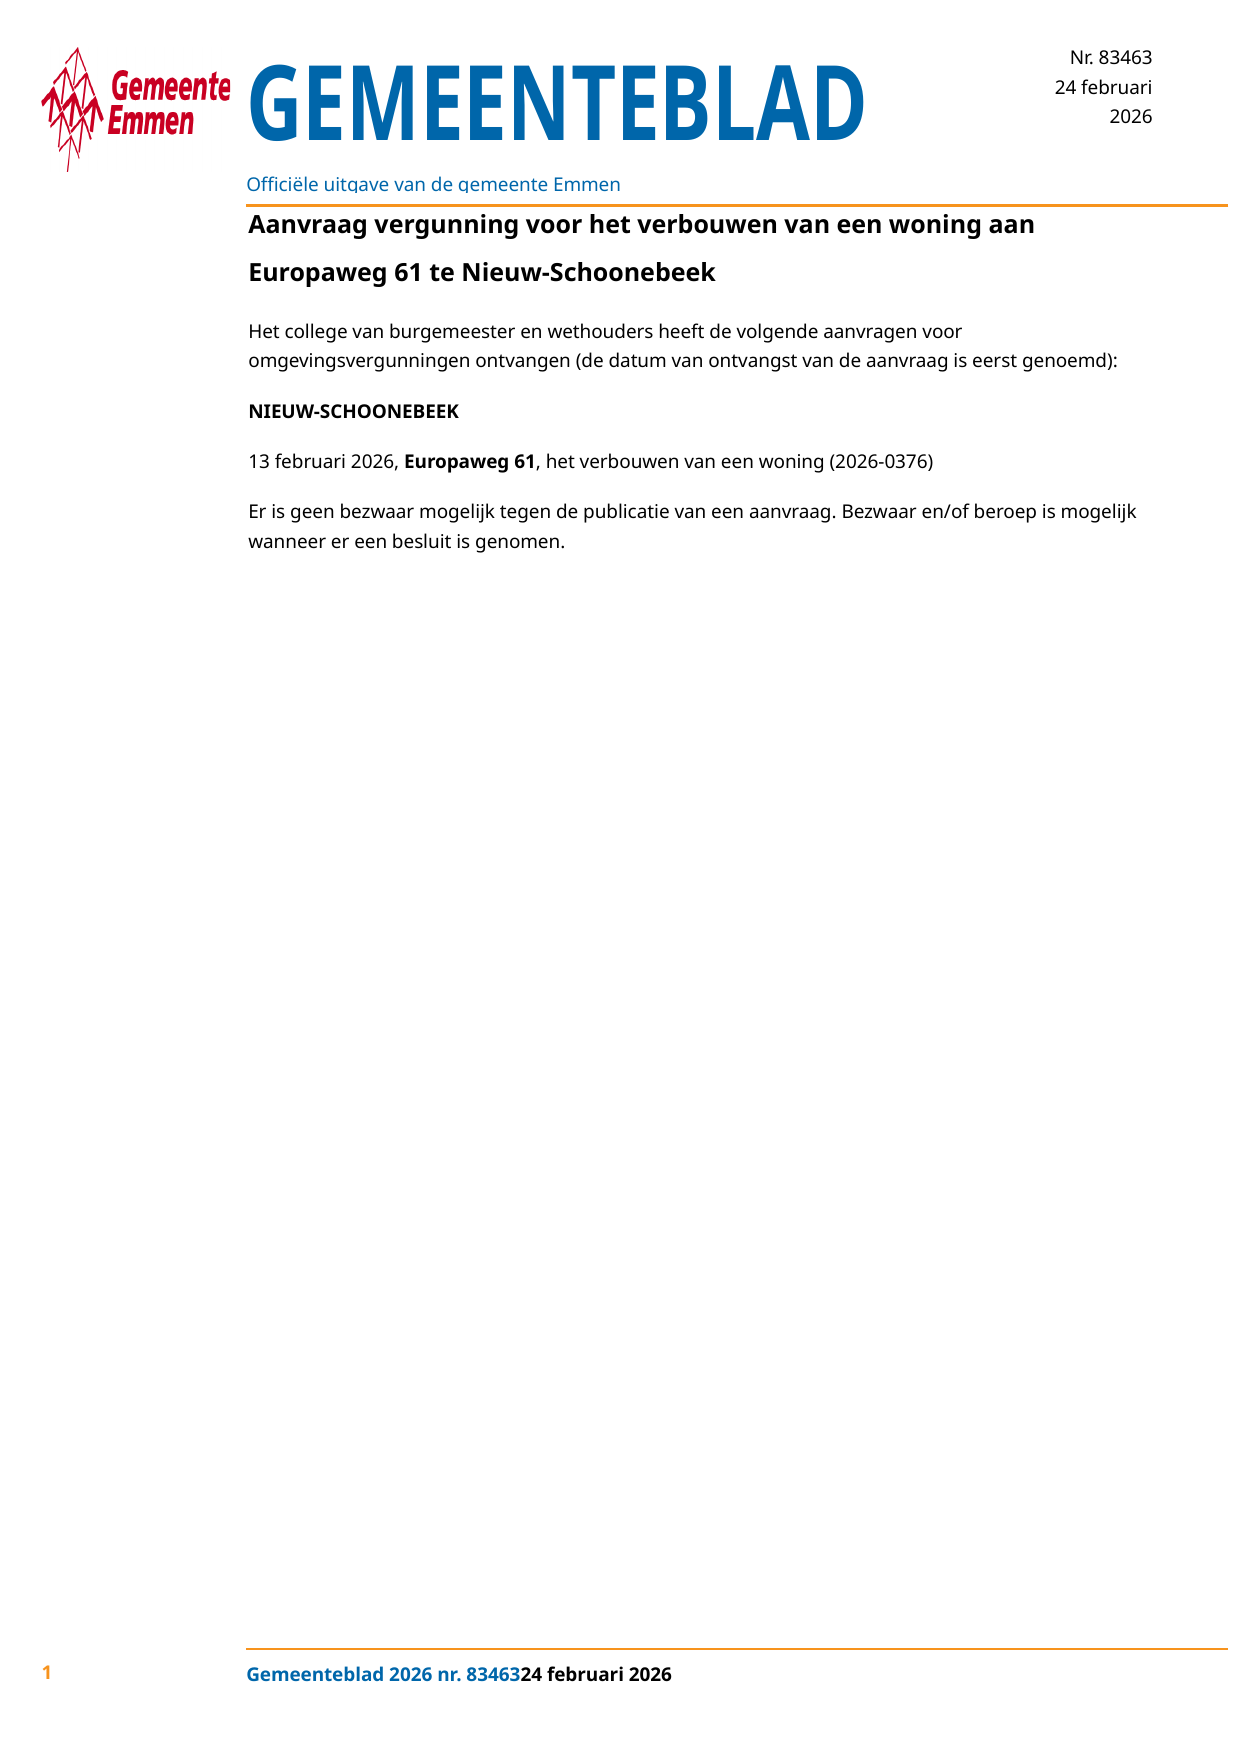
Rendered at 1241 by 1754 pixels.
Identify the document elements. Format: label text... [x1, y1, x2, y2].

text 13 februari 2026, Europaweg 61, het verbouwen van een woning (2026-0376) [248, 448, 1152, 474]
text NIEUW-SCHOONEBEEK [248, 398, 1152, 424]
text Er is geen bezwaar mogelijk tegen de publicatie van een aanvraag. Bezwaar en/of beroep is mogelijk wanneer er een besluit is genomen. [248, 499, 1152, 554]
text Het college van burgemeester en wethouders heeft de volgende aanvragen voor omgevingsvergunningen ontvangen (de datum van ontvangst van de aanvraag is eerst genoemd): [248, 318, 1152, 373]
text Aanvraag vergunning voor het verbouwen van een woning aan Europaweg 61 te Nieuw-Schoonebeek [248, 207, 1152, 288]
picture [41, 47, 231, 172]
